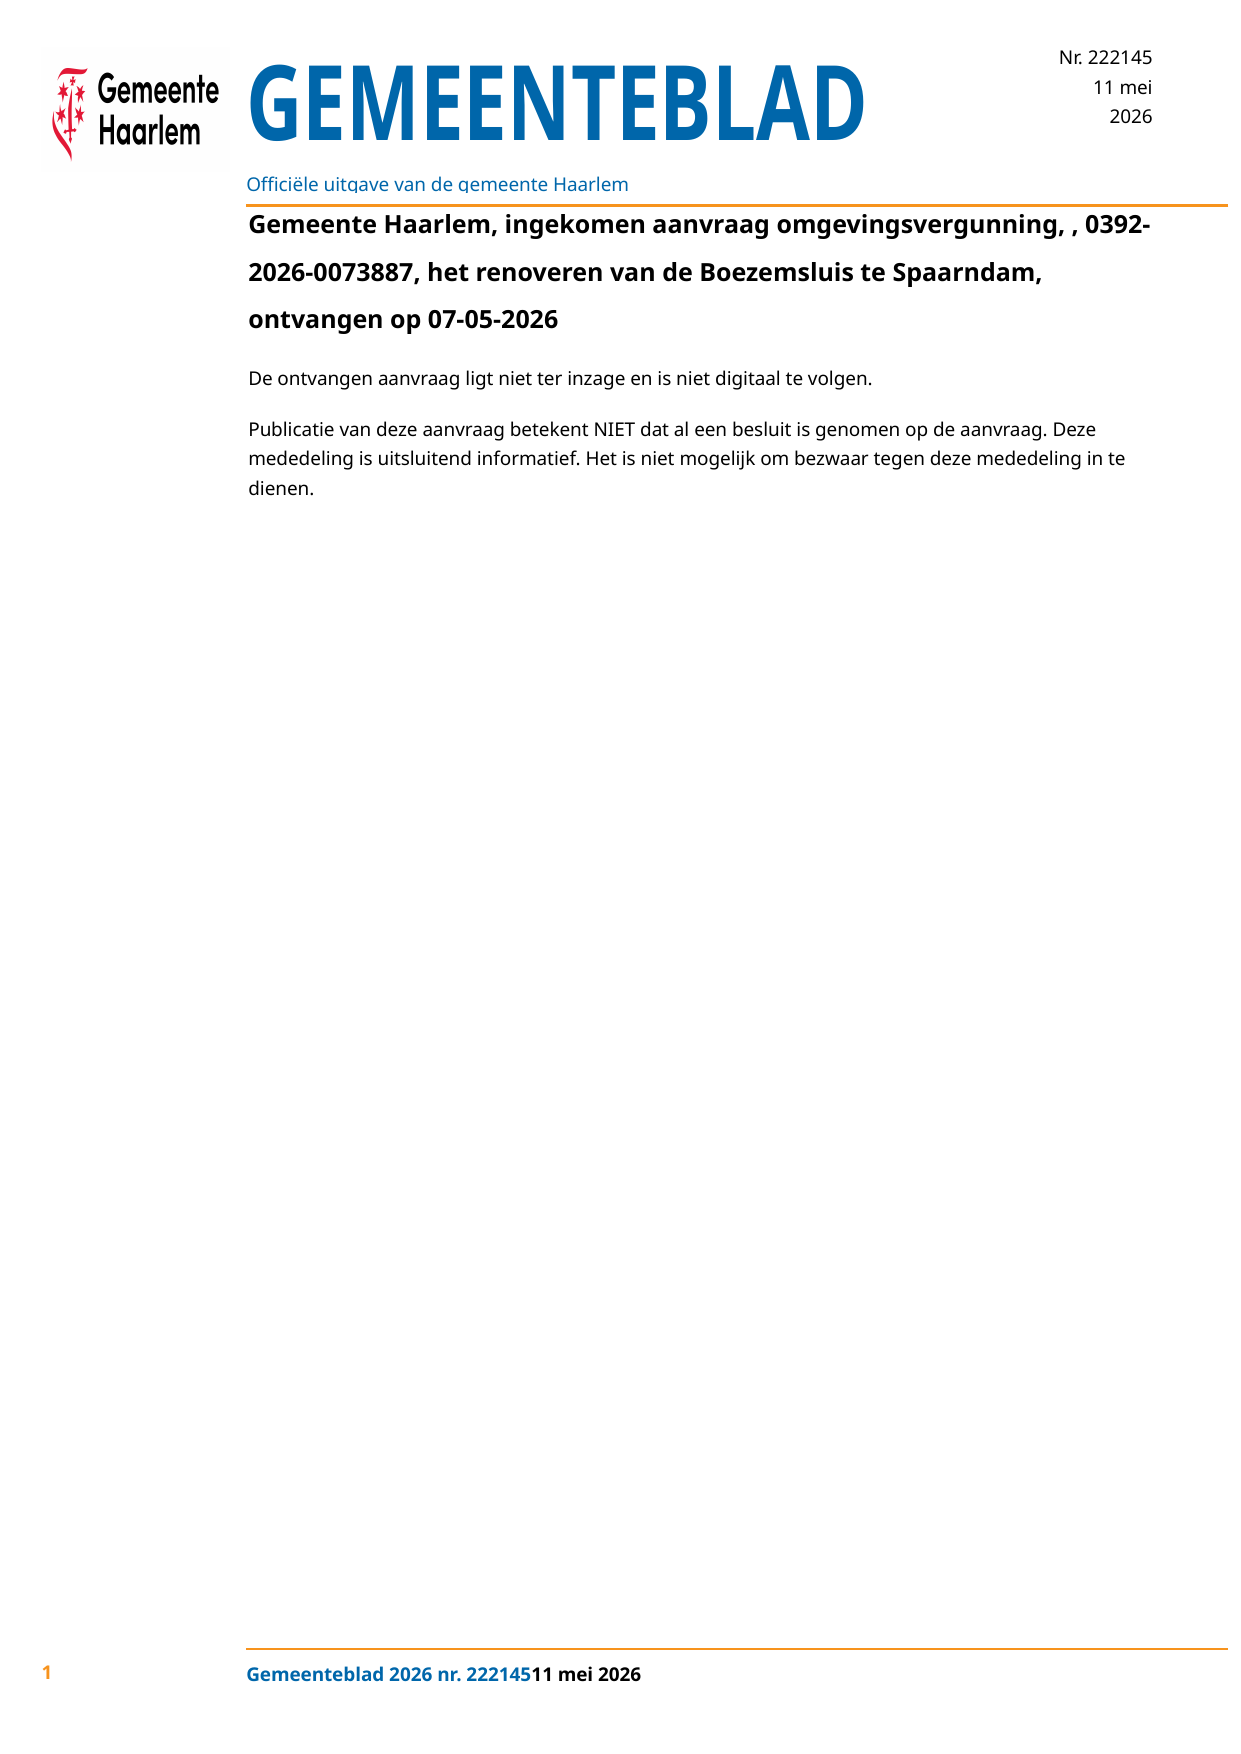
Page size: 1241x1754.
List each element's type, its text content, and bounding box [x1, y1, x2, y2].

text Gemeente Haarlem, ingekomen aanvraag omgevingsvergunning, , 0392-2026-0073887, het renoveren van de Boezemsluis te Spaarndam, ontvangen op 07-05-2026 [248, 207, 1152, 336]
text De ontvangen aanvraag ligt niet ter inzage en is niet digitaal te volgen. [248, 366, 1152, 391]
picture [41, 47, 231, 172]
text Publicatie van deze aanvraag betekent NIET dat al een besluit is genomen op de aanvraag. Deze mededeling is uitsluitend informatief. Het is niet mogelijk om bezwaar tegen deze mededeling in te dienen. [248, 416, 1152, 501]
